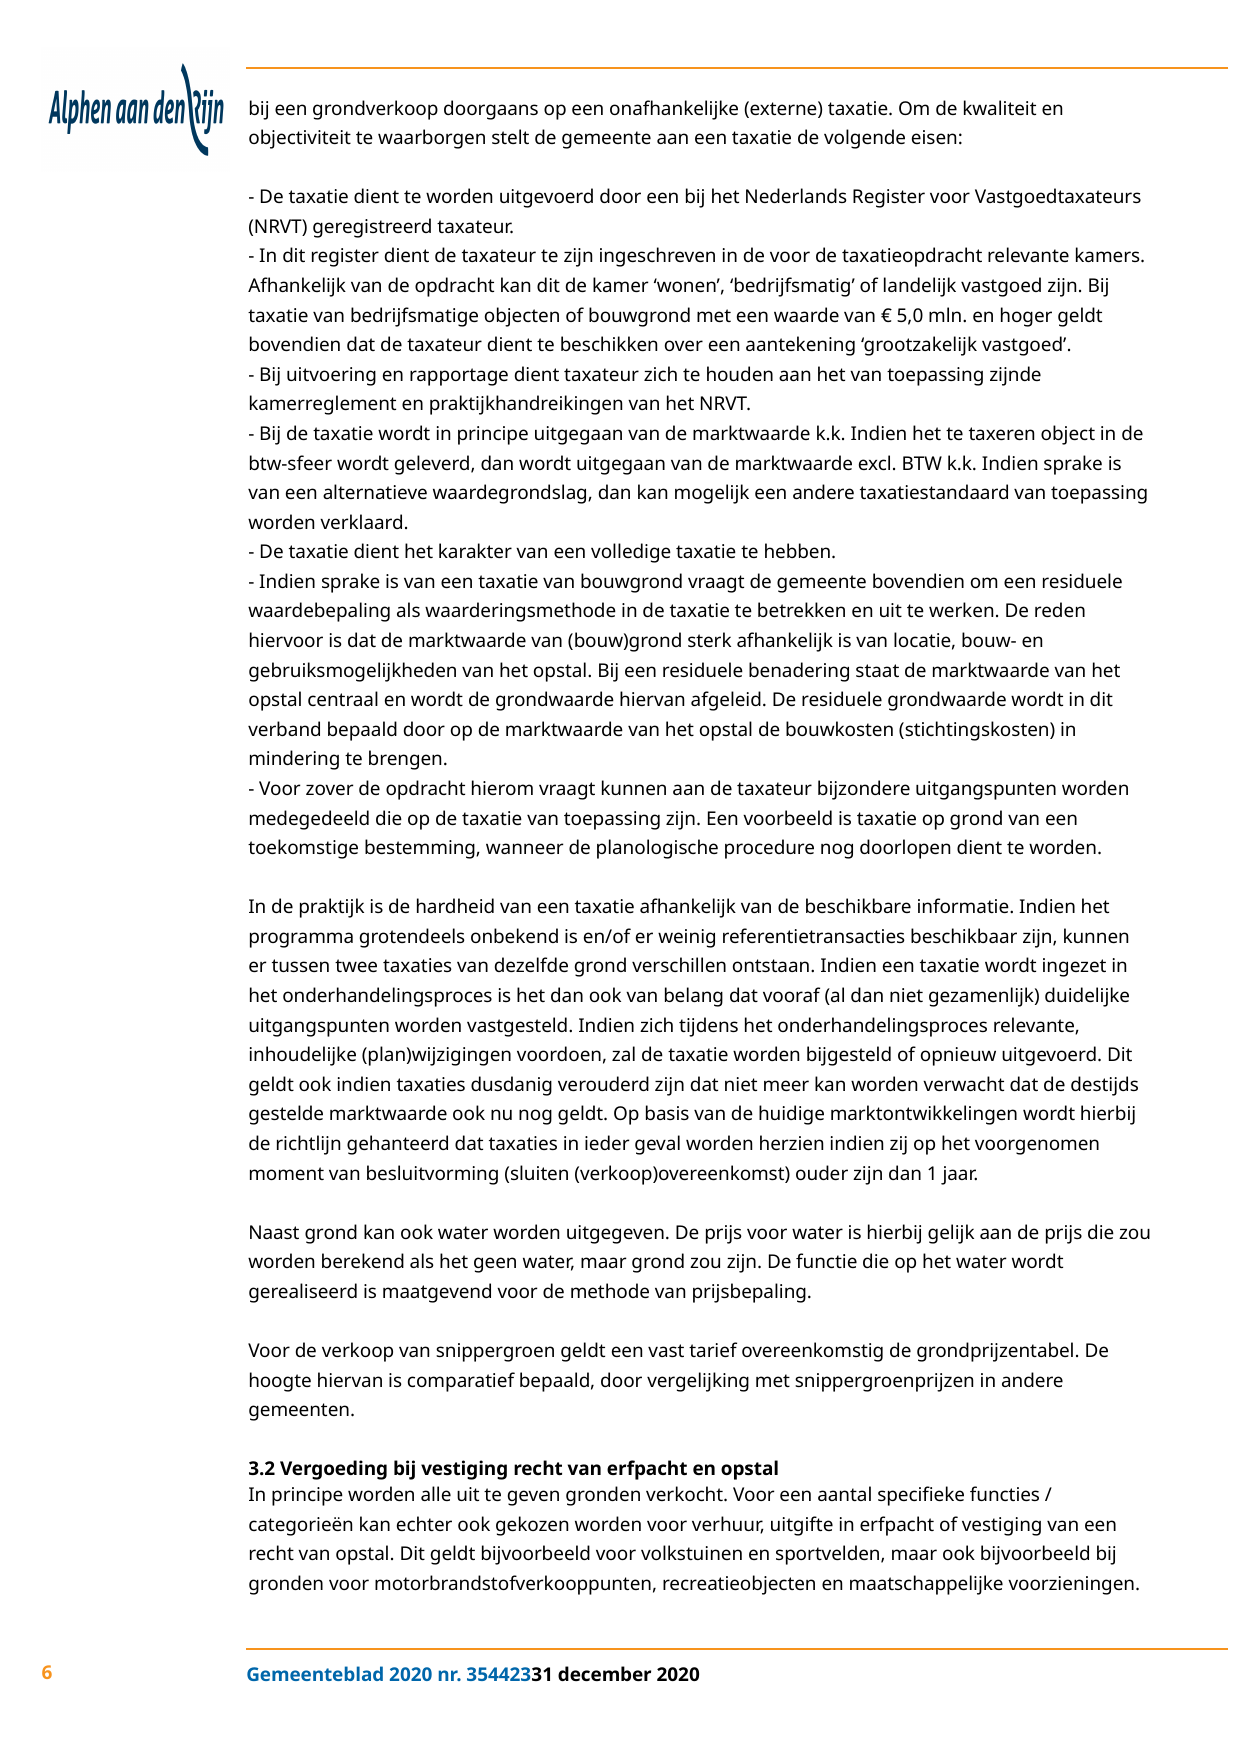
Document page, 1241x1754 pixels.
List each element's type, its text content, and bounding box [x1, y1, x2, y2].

text - Bij de taxatie wordt in principe uitgegaan van de marktwaarde k.k. Indien het te taxeren object in de btw-sfeer wordt geleverd, dan wordt uitgegaan van de marktwaarde excl. BTW k.k. Indien sprake is van een alternatieve waardegrondslag, dan kan mogelijk een andere taxatiestandaard van toepassing worden verklaard. [248, 420, 1152, 535]
text - Bij uitvoering en rapportage dient taxateur zich te houden aan het van toepassing zijnde kamerreglement en praktijkhandreikingen van het NRVT. [248, 361, 1152, 416]
text 3.2 Vergoeding bij vestiging recht van erfpacht en opstal [248, 1456, 1152, 1481]
text Voor de verkoop van snippergroen geldt een vast tarief overeenkomstig de grondprijzentabel. De hoogte hiervan is comparatief bepaald, door vergelijking met snippergroenprijzen in andere gemeenten. [248, 1337, 1152, 1422]
picture [41, 47, 231, 172]
text - Voor zover de opdracht hierom vraagt kunnen aan de taxateur bijzondere uitgangspunten worden medegedeeld die op de taxatie van toepassing zijn. Een voorbeeld is taxatie op grond van een toekomstige bestemming, wanneer de planologische procedure nog doorlopen dient te worden. [248, 775, 1152, 860]
text Naast grond kan ook water worden uitgegeven. De prijs voor water is hierbij gelijk aan de prijs die zou worden berekend als het geen water, maar grond zou zijn. De functie die op het water wordt gerealiseerd is maatgevend voor de methode van prijsbepaling. [248, 1219, 1152, 1304]
text - Indien sprake is van een taxatie van bouwgrond vraagt de gemeente bovendien om een residuele waardebepaling als waarderingsmethode in de taxatie te betrekken en uit te werken. De reden hiervoor is dat de marktwaarde van (bouw)grond sterk afhankelijk is van locatie, bouw- en gebruiksmogelijkheden van het opstal. Bij een residuele benadering staat de marktwaarde van het opstal centraal en wordt de grondwaarde hiervan afgeleid. De residuele grondwaarde wordt in dit verband bepaald door op de marktwaarde van het opstal de bouwkosten (stichtingskosten) in mindering te brengen. [248, 568, 1152, 771]
text - De taxatie dient het karakter van een volledige taxatie te hebben. [248, 538, 1152, 564]
text In de praktijk is de hardheid van een taxatie afhankelijk van de beschikbare informatie. Indien het programma grotendeels onbekend is en/of er weinig referentietransacties beschikbaar zijn, kunnen er tussen twee taxaties van dezelfde grond verschillen ontstaan. Indien een taxatie wordt ingezet in het onderhandelingsproces is het dan ook van belang dat vooraf (al dan niet gezamenlijk) duidelijke uitgangspunten worden vastgesteld. Indien zich tijdens het onderhandelingsproces relevante, inhoudelijke (plan)wijzigingen voordoen, zal de taxatie worden bijgesteld of opnieuw uitgevoerd. Dit geldt ook indien taxaties dusdanig verouderd zijn dat niet meer kan worden verwacht dat de destijds gestelde marktwaarde ook nu nog geldt. Op basis van de huidige marktontwikkelingen wordt hierbij de richtlijn gehanteerd dat taxaties in ieder geval worden herzien indien zij op het voorgenomen moment van besluitvorming (sluiten (verkoop)overeenkomst) ouder zijn dan 1 jaar. [248, 893, 1152, 1186]
text - De taxatie dient te worden uitgevoerd door een bij het Nederlands Register voor Vastgoedtaxateurs (NRVT) geregistreerd taxateur. [248, 183, 1152, 239]
text - In dit register dient de taxateur te zijn ingeschreven in de voor de taxatieopdracht relevante kamers. Afhankelijk van de opdracht kan dit de kamer ‘wonen’, ‘bedrijfsmatig’ of landelijk vastgoed zijn. Bij taxatie van bedrijfsmatige objecten of bouwgrond met een waarde van € 5,0 mln. en hoger geldt bovendien dat de taxateur dient te beschikken over een aantekening ‘grootzakelijk vastgoed’. [248, 243, 1152, 357]
text bij een grondverkoop doorgaans op een onafhankelijke (externe) taxatie. Om de kwaliteit en objectiviteit te waarborgen stelt de gemeente aan een taxatie de volgende eisen: [248, 95, 1152, 150]
text In principe worden alle uit te geven gronden verkocht. Voor een aantal specifieke functies / categorieën kan echter ook gekozen worden voor verhuur, uitgifte in erfpacht of vestiging van een recht van opstal. Dit geldt bijvoorbeeld voor volkstuinen en sportvelden, maar ook bijvoorbeeld bij gronden voor motorbrandstofverkooppunten, recreatieobjecten en maatschappelijke voorzieningen. [248, 1481, 1152, 1596]
